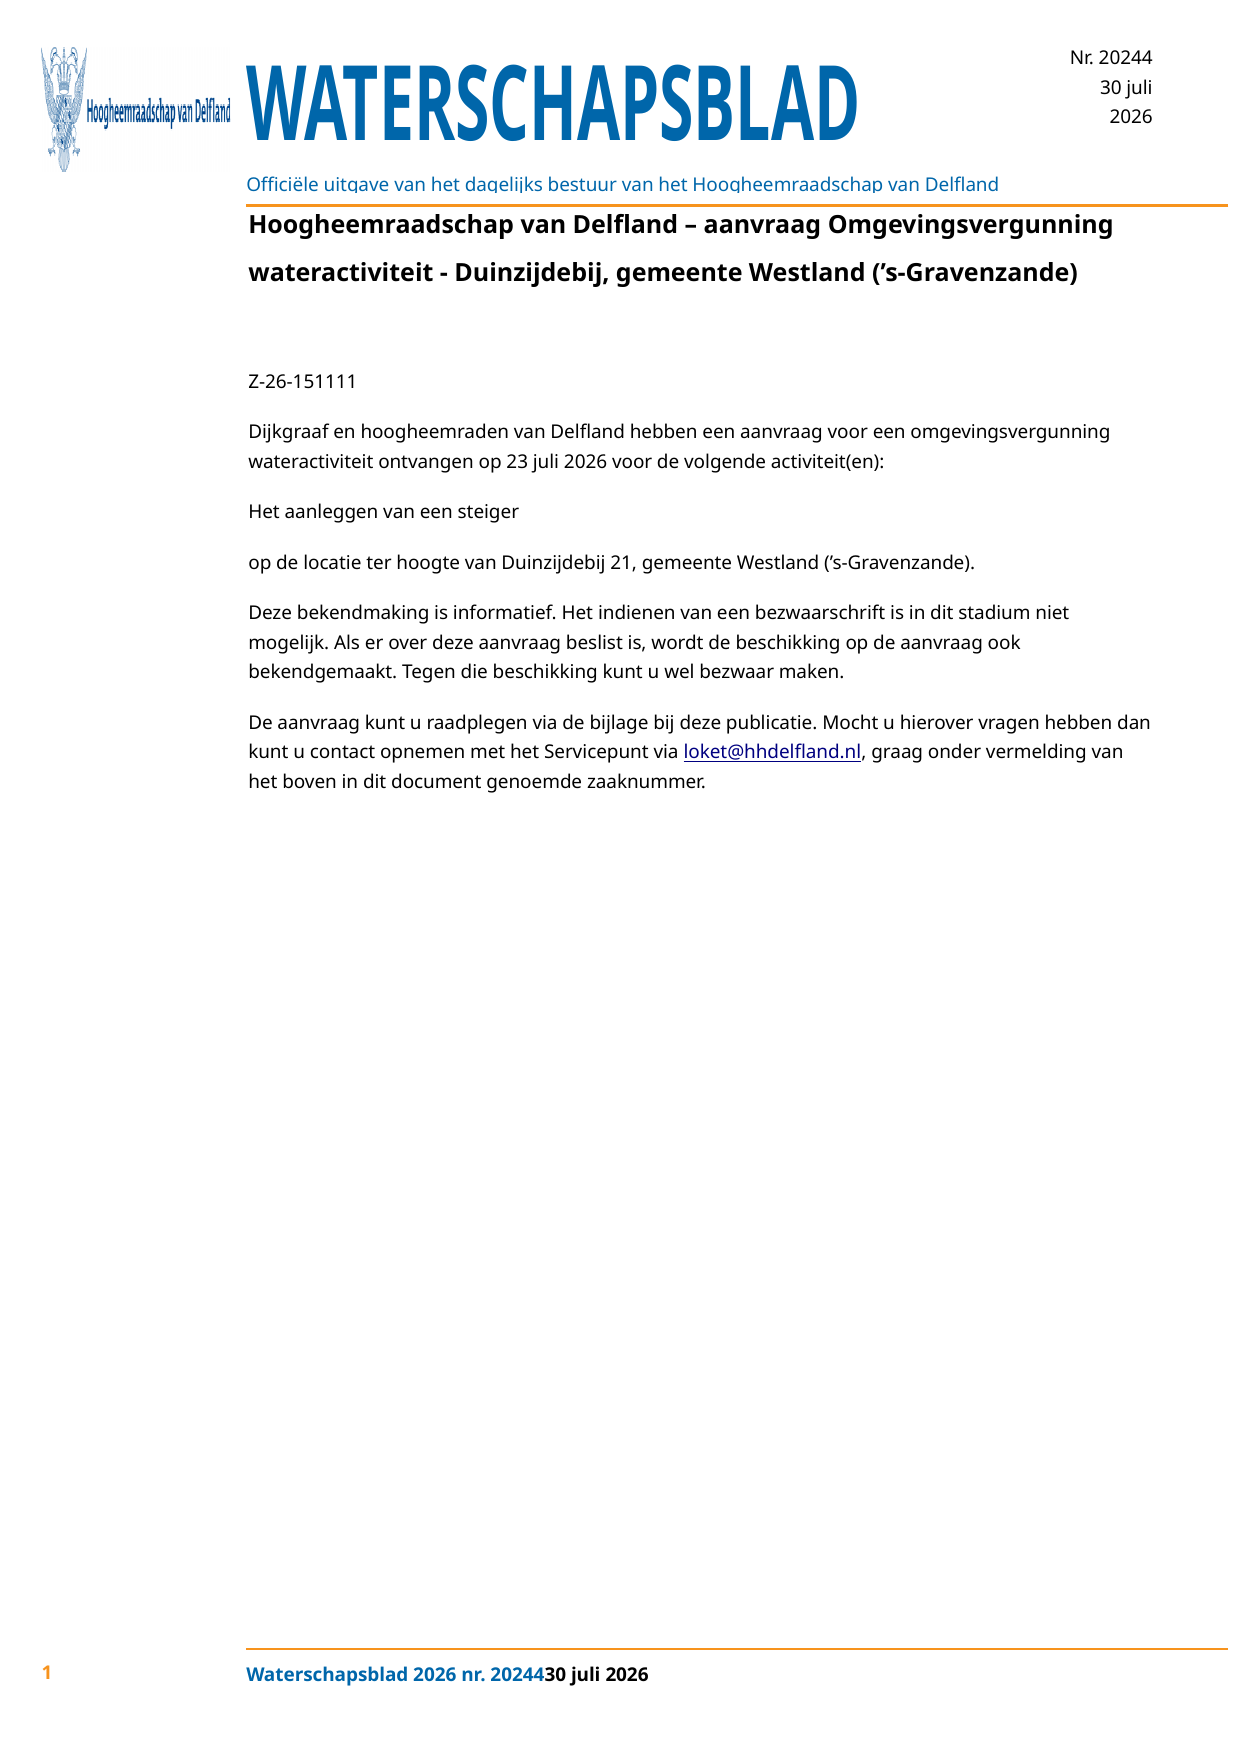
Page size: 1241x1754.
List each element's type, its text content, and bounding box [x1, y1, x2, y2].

text Dijkgraaf en hoogheemraden van Delfland hebben een aanvraag voor een omgevingsvergunning wateractiviteit ontvangen op 23 juli 2026 voor de volgende activiteit(en): [248, 419, 1152, 474]
text Het aanleggen van een steiger [248, 499, 1152, 524]
text Z-26-151111 [248, 368, 1152, 394]
text Hoogheemraadschap van Delfland – aanvraag Omgevingsvergunning wateractiviteit - Duinzijdebij, gemeente Westland (’s-Gravenzande) [248, 207, 1152, 288]
text Deze bekendmaking is informatief. Het indienen van een bezwaarschrift is in dit stadium niet mogelijk. Als er over deze aanvraag beslist is, wordt de beschikking op de aanvraag ook bekendgemaakt. Tegen die beschikking kunt u wel bezwaar maken. [248, 599, 1152, 684]
picture [41, 47, 231, 172]
text De aanvraag kunt u raadplegen via de bijlage bij deze publicatie. Mocht u hierover vragen hebben dan kunt u contact opnemen met het Servicepunt via loket@hhdelfland.nl, graag onder vermelding van het boven in dit document genoemde zaaknummer. [248, 709, 1152, 794]
text op de locatie ter hoogte van Duinzijdebij 21, gemeente Westland (’s-Gravenzande). [248, 549, 1152, 575]
